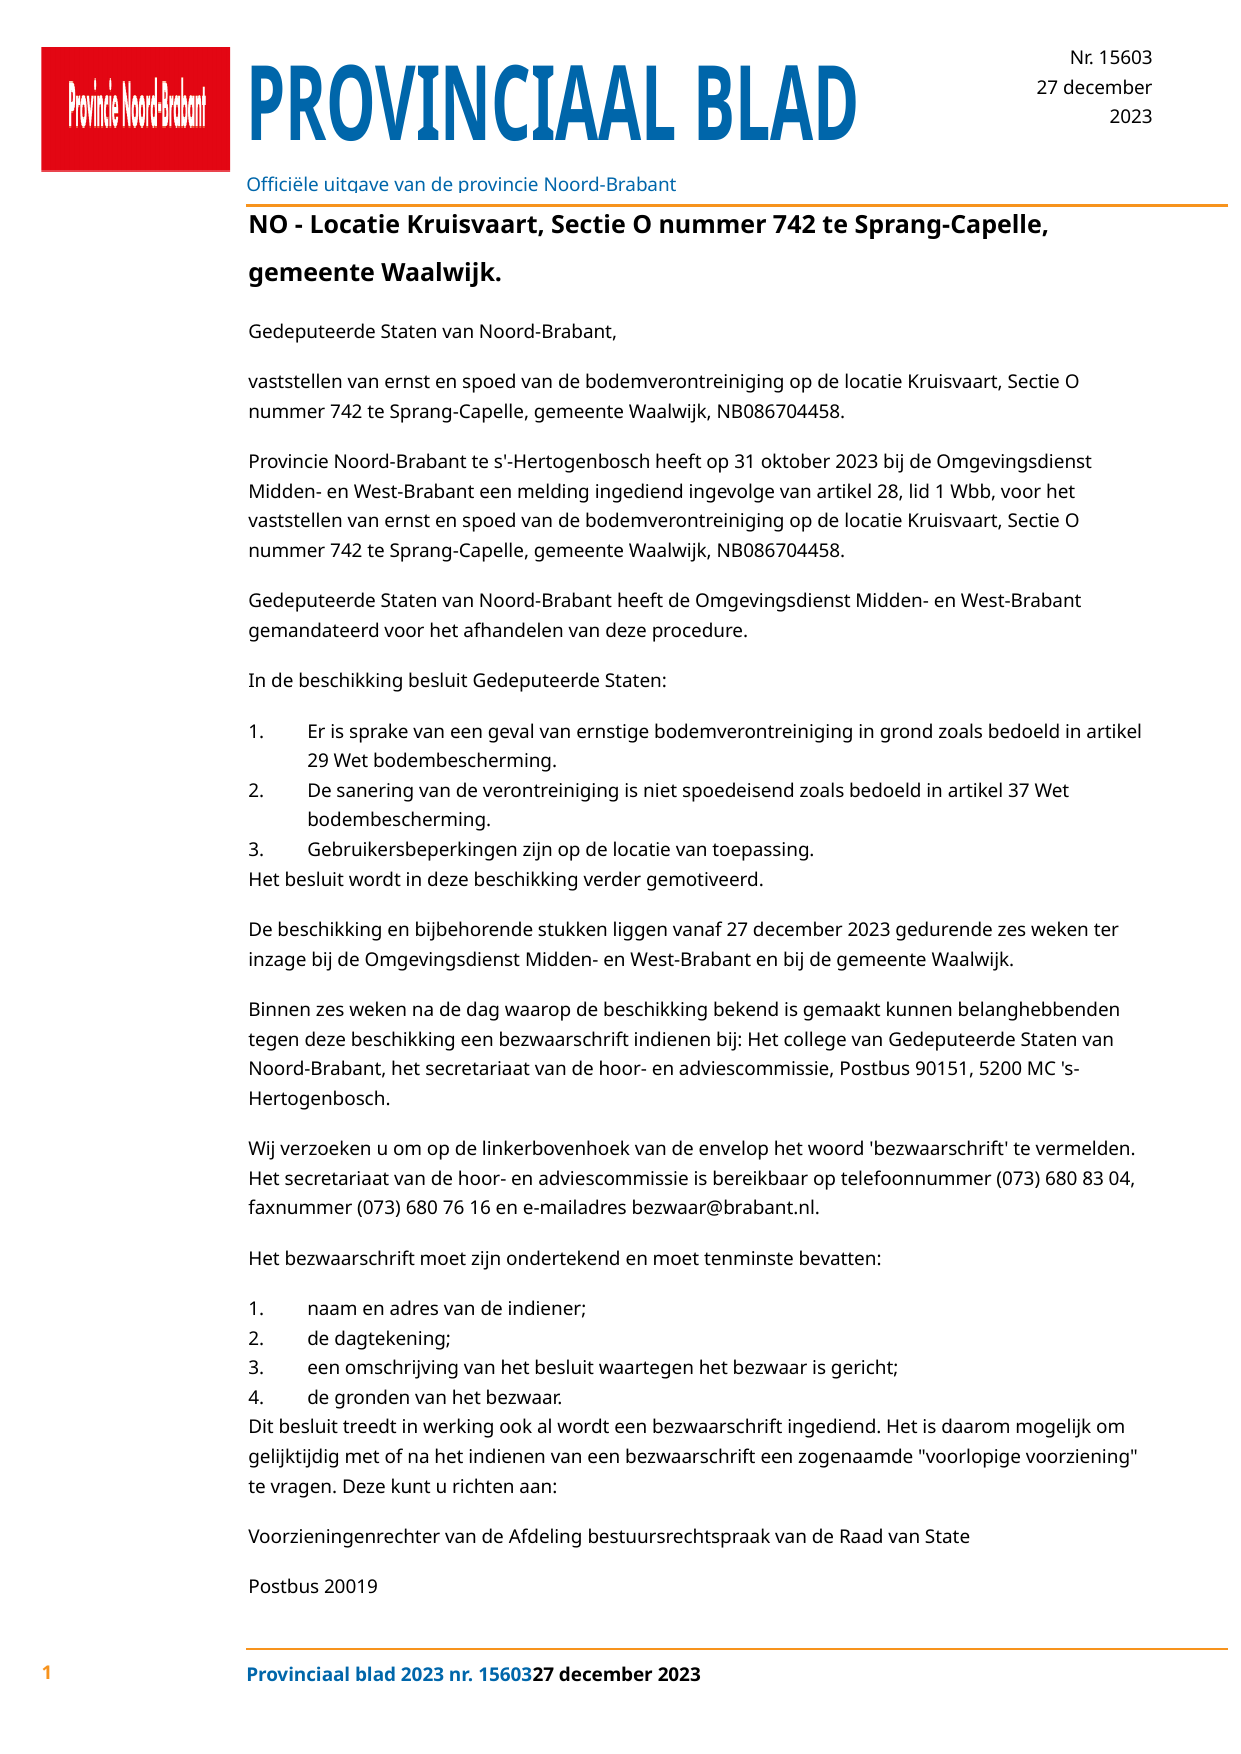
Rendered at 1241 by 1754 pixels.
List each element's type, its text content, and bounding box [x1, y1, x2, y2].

text Dit besluit treedt in werking ook al wordt een bezwaarschrift ingediend. Het is daarom mogelijk om gelijktijdig met of na het indienen van een bezwaarschrift een zogenaamde "voorlopige voorziening" te vragen. Deze kunt u richten aan: [248, 1414, 1152, 1499]
text Het bezwaarschrift moet zijn ondertekend en moet tenminste bevatten: [248, 1245, 1152, 1271]
text Binnen zes weken na de dag waarop de beschikking bekend is gemaakt kunnen belanghebbenden tegen deze beschikking een bezwaarschrift indienen bij: Het college van Gedeputeerde Staten van Noord-Brabant, het secretariaat van de hoor- en adviescommissie, Postbus 90151, 5200 MC 's-Hertogenbosch. [248, 996, 1152, 1111]
list Er is sprake van een geval van ernstige bodemverontreiniging in grond zoals bedoeld in artikel 29 Wet bodembescherming. [248, 718, 1152, 773]
text Het besluit wordt in deze beschikking verder gemotiveerd. [248, 866, 1152, 892]
picture [41, 47, 231, 172]
text Voorzieningenrechter van de Afdeling bestuursrechtspraak van de Raad van State [248, 1523, 1152, 1549]
list naam en adres van de indiener; [248, 1295, 1152, 1321]
text Provincie Noord-Brabant te s'-Hertogenbosch heeft op 31 oktober 2023 bij de Omgevingsdienst Midden- en West-Brabant een melding ingediend ingevolge van artikel 28, lid 1 Wbb, voor het vaststellen van ernst en spoed van de bodemverontreiniging op de locatie Kruisvaart, Sectie O nummer 742 te Sprang-Capelle, gemeente Waalwijk, NB086704458. [248, 448, 1152, 563]
list Gebruikersbeperkingen zijn op de locatie van toepassing. [248, 836, 1152, 862]
text Gedeputeerde Staten van Noord-Brabant heeft de Omgevingsdienst Midden- en West-Brabant gemandateerd voor het afhandelen van deze procedure. [248, 587, 1152, 643]
text Gedeputeerde Staten van Noord-Brabant, [248, 318, 1152, 344]
list de gronden van het bezwaar. [248, 1384, 1152, 1410]
list de dagtekening; [248, 1325, 1152, 1351]
text In de beschikking besluit Gedeputeerde Staten: [248, 667, 1152, 693]
text Wij verzoeken u om op de linkerbovenhoek van de envelop het woord 'bezwaarschrift' te vermelden. Het secretariaat van de hoor- en adviescommissie is bereikbaar op telefoonnummer (073) 680 83 04, faxnummer (073) 680 76 16 en e-mailadres bezwaar@brabant.nl. [248, 1135, 1152, 1220]
text De beschikking en bijbehorende stukken liggen vanaf 27 december 2023 gedurende zes weken ter inzage bij de Omgevingsdienst Midden- en West-Brabant en bij de gemeente Waalwijk. [248, 916, 1152, 972]
list De sanering van de verontreiniging is niet spoedeisend zoals bedoeld in artikel 37 Wet bodembescherming. [248, 777, 1152, 832]
list een omschrijving van het besluit waartegen het bezwaar is gericht; [248, 1354, 1152, 1380]
text Postbus 20019 [248, 1574, 1152, 1599]
text NO - Locatie Kruisvaart, Sectie O nummer 742 te Sprang-Capelle, gemeente Waalwijk. [248, 207, 1152, 288]
text vaststellen van ernst en spoed van de bodemverontreiniging op de locatie Kruisvaart, Sectie O nummer 742 te Sprang-Capelle, gemeente Waalwijk, NB086704458. [248, 368, 1152, 424]
